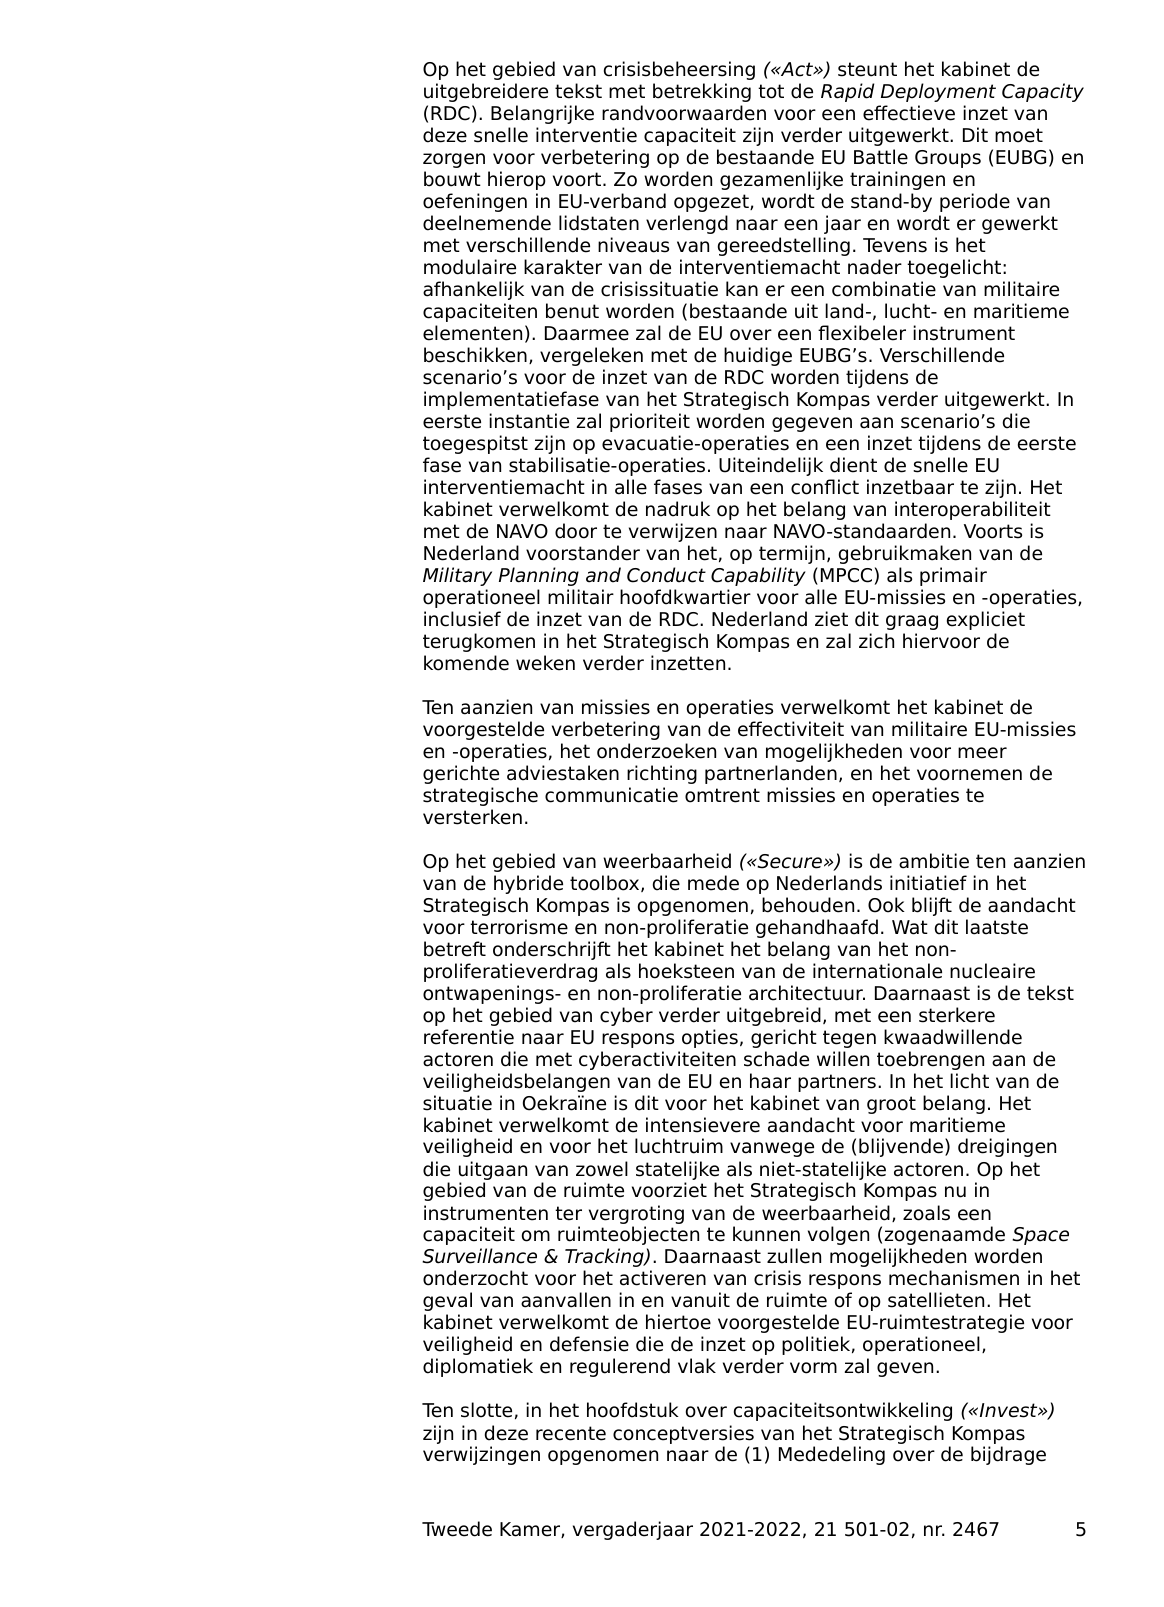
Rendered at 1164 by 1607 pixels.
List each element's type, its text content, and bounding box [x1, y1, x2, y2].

text Op het gebied van weerbaarheid («Secure») is de ambitie ten aanzien van de hybride toolbox, die mede op Nederlands initiatief in het Strategisch Kompas is opgenomen, behouden. Ook blijft de aandacht voor terrorisme en non-proliferatie gehandhaafd. Wat dit laatste betreft onderschrijft het kabinet het belang van het non-proliferatieverdrag als hoeksteen van de internationale nucleaire ontwapenings- en non-proliferatie architectuur. Daarnaast is de tekst op het gebied van cyber verder uitgebreid, met een sterkere referentie naar EU respons opties, gericht tegen kwaadwillende actoren die met cyberactiviteiten schade willen toebrengen aan de veiligheidsbelangen van de EU en haar partners. In het licht van de situatie in Oekraïne is dit voor het kabinet van groot belang. Het kabinet verwelkomt de intensievere aandacht voor maritieme veiligheid en voor het luchtruim vanwege de (blijvende) dreigingen die uitgaan van zowel statelijke als niet-statelijke actoren. Op het gebied van de ruimte voorziet het Strategisch Kompas nu in instrumenten ter vergroting van de weerbaarheid, zoals een capaciteit om ruimteobjecten te kunnen volgen (zogenaamde Space Surveillance & Tracking). Daarnaast zullen mogelijkheden worden onderzocht voor het activeren van crisis respons mechanismen in het geval van aanvallen in en vanuit de ruimte of op satellieten. Het kabinet verwelkomt de hiertoe voorgestelde EU-ruimtestrategie voor veiligheid en defensie die de inzet op politiek, operationeel, diplomatiek en regulerend vlak verder vorm zal geven. [422, 851, 1087, 1378]
text Ten slotte, in het hoofdstuk over capaciteitsontwikkeling («Invest») zijn in deze recente conceptversies van het Strategisch Kompas verwijzingen opgenomen naar de (1) Mededeling over de bijdrage [422, 1400, 1087, 1466]
text Ten aanzien van missies en operaties verwelkomt het kabinet de voorgestelde verbetering van de effectiviteit van militaire EU-missies en -operaties, het onderzoeken van mogelijkheden voor meer gerichte adviestaken richting partnerlanden, en het voornemen de strategische communicatie omtrent missies en operaties te versterken. [422, 697, 1087, 828]
text Op het gebied van crisisbeheersing («Act») steunt het kabinet de uitgebreidere tekst met betrekking tot de Rapid Deployment Capacity (RDC). Belangrijke randvoorwaarden voor een effectieve inzet van deze snelle interventie capaciteit zijn verder uitgewerkt. Dit moet zorgen voor verbetering op de bestaande EU Battle Groups (EUBG) en bouwt hierop voort. Zo worden gezamenlijke trainingen en oefeningen in EU-verband opgezet, wordt de stand-by periode van deelnemende lidstaten verlengd naar een jaar en wordt er gewerkt met verschillende niveaus van gereedstelling. Tevens is het modulaire karakter van de interventiemacht nader toegelicht: afhankelijk van de crisissituatie kan er een combinatie van militaire capaciteiten benut worden (bestaande uit land-, lucht- en maritieme elementen). Daarmee zal de EU over een flexibeler instrument beschikken, vergeleken met de huidige EUBG’s. Verschillende scenario’s voor de inzet van de RDC worden tijdens de implementatiefase van het Strategisch Kompas verder uitgewerkt. In eerste instantie zal prioriteit worden gegeven aan scenario’s die toegespitst zijn op evacuatie-operaties en een inzet tijdens de eerste fase van stabilisatie-operaties. Uiteindelijk dient de snelle EU interventiemacht in alle fases van een conflict inzetbaar te zijn. Het kabinet verwelkomt de nadruk op het belang van interoperabiliteit met de NAVO door te verwijzen naar NAVO-standaarden. Voorts is Nederland voorstander van het, op termijn, gebruikmaken van de Military Planning and Conduct Capability (MPCC) als primair operationeel militair hoofdkwartier voor alle EU-missies en -operaties, inclusief de inzet van de RDC. Nederland ziet dit graag expliciet terugkomen in het Strategisch Kompas en zal zich hiervoor de komende weken verder inzetten. [422, 59, 1087, 674]
